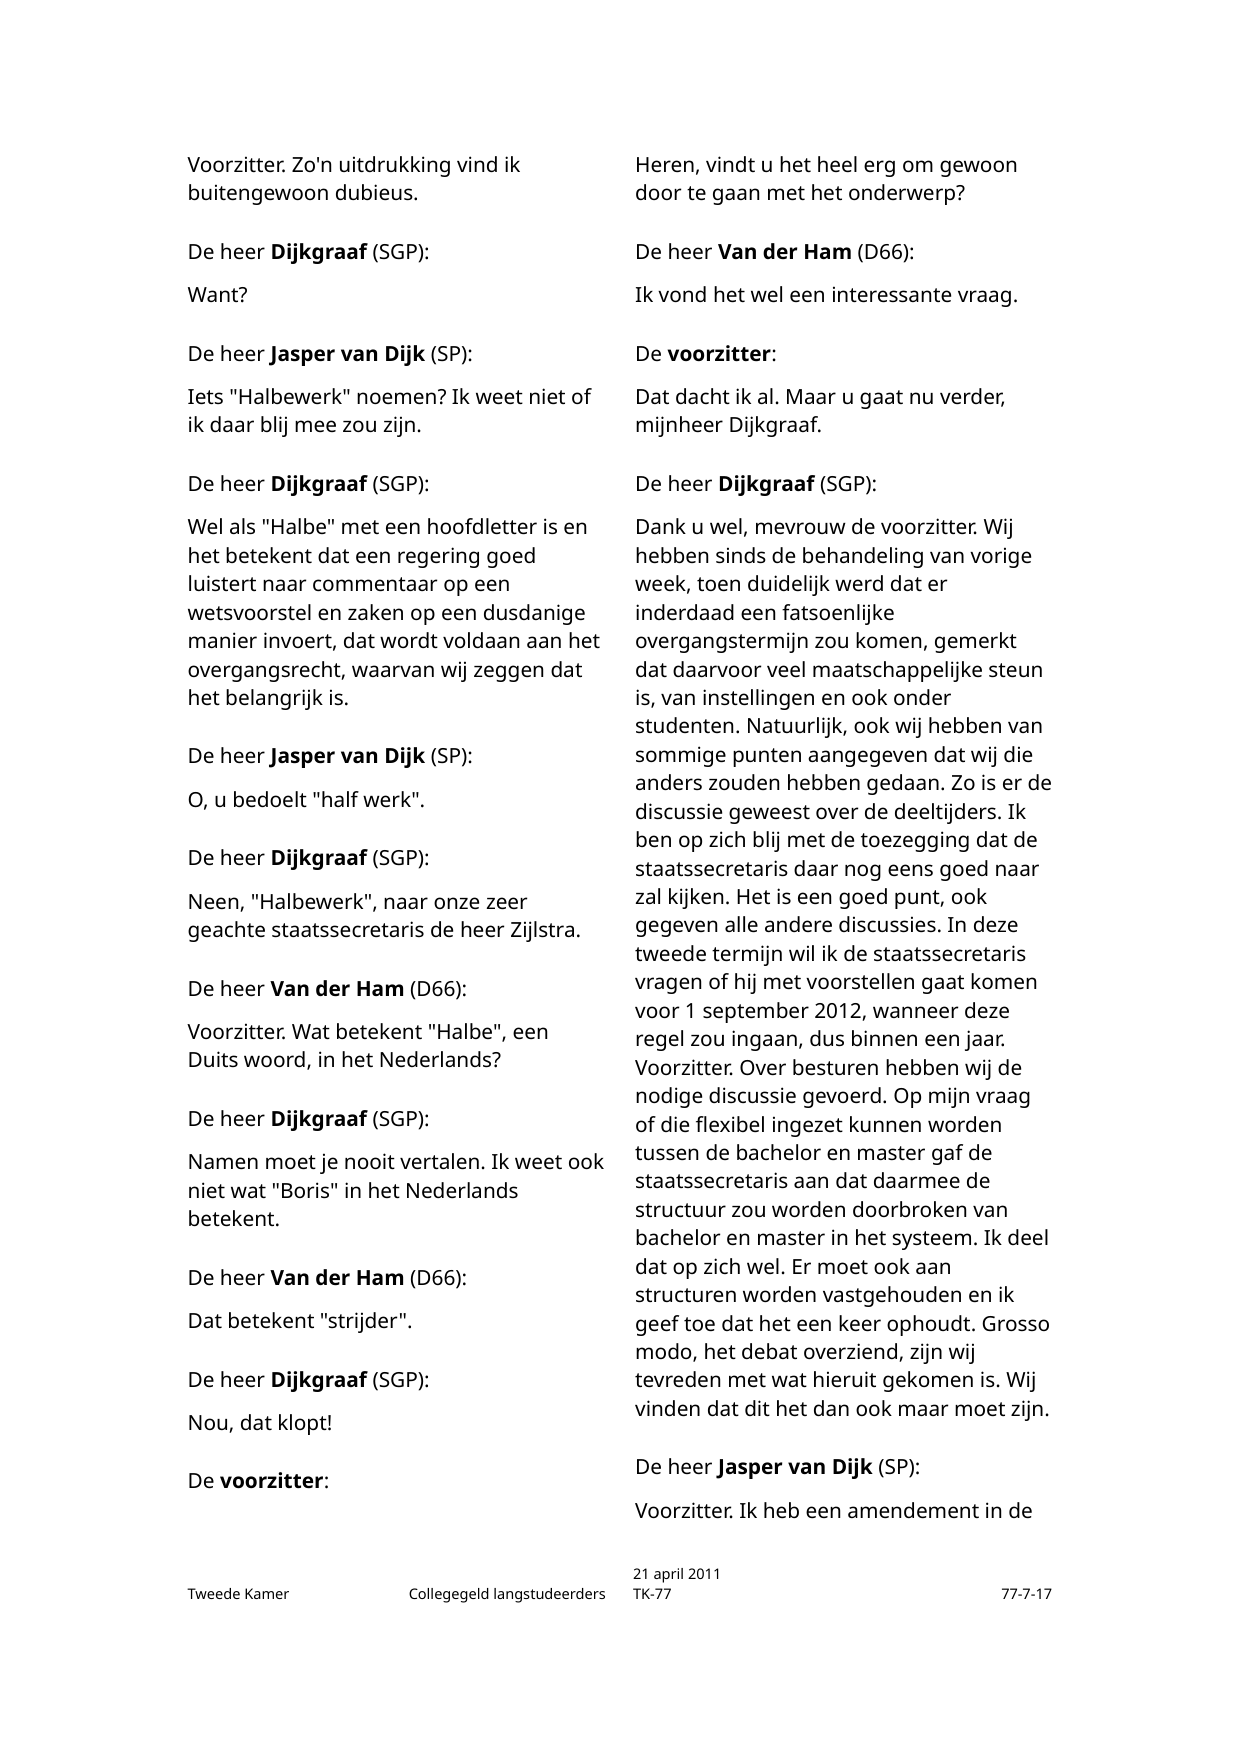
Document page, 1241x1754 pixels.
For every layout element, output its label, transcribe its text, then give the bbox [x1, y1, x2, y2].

text Wel als "Halbe" met een hoofdletter is en het betekent dat een regering goed luistert naar commentaar op een wetsvoorstel en zaken op een dusdanige manier invoert, dat wordt voldaan aan het overgangsrecht, waarvan wij zeggen dat het belangrijk is. [187, 512, 605, 712]
text Namen moet je nooit vertalen. Ik weet ook niet wat "Boris" in het Nederlands betekent. [187, 1147, 605, 1233]
text Nou, dat klopt! [187, 1408, 605, 1437]
text De voorzitter: [635, 339, 1053, 367]
text De heer Dijkgraaf (SGP): [187, 843, 605, 872]
text Heren, vindt u het heel erg om gewoon door te gaan met het onderwerp? [635, 150, 1053, 207]
text De heer Van der Ham (D66): [187, 974, 605, 1002]
text De voorzitter: [187, 1467, 605, 1495]
text Voorzitter. Zo'n uitdrukking vind ik buitengewoon dubieus. [187, 150, 605, 207]
text Voorzitter. Wat betekent "Halbe", een Duits woord, in het Nederlands? [187, 1017, 605, 1074]
text Dat dacht ik al. Maar u gaat nu verder, mijnheer Dijkgraaf. [635, 382, 1053, 439]
text De heer Jasper van Dijk (SP): [187, 742, 605, 770]
text De heer Dijkgraaf (SGP): [635, 469, 1053, 497]
text De heer Jasper van Dijk (SP): [635, 1452, 1053, 1481]
text Want? [187, 280, 605, 309]
text De heer Dijkgraaf (SGP): [187, 1104, 605, 1132]
text O, u bedoelt "half werk". [187, 785, 605, 813]
text De heer Van der Ham (D66): [187, 1263, 605, 1291]
text Voorzitter. Ik heb een amendement in de [635, 1496, 1053, 1524]
text De heer Dijkgraaf (SGP): [187, 237, 605, 265]
text Dank u wel, mevrouw de voorzitter. Wij hebben sinds de behandeling van vorige week, toen duidelijk werd dat er inderdaad een fatsoenlijke overgangstermijn zou komen, gemerkt dat daarvoor veel maatschappelijke steun is, van instellingen en ook onder studenten. Natuurlijk, ook wij hebben van sommige punten aangegeven dat wij die anders zouden hebben gedaan. Zo is er de discussie geweest over de deeltijders. Ik ben op zich blij met de toezegging dat de staatssecretaris daar nog eens goed naar zal kijken. Het is een goed punt, ook gegeven alle andere discussies. In deze tweede termijn wil ik de staatssecretaris vragen of hij met voorstellen gaat komen voor 1 september 2012, wanneer deze regel zou ingaan, dus binnen een jaar. [635, 512, 1053, 1053]
text Ik vond het wel een interessante vraag. [635, 280, 1053, 309]
text Dat betekent "strijder". [187, 1306, 605, 1335]
text De heer Van der Ham (D66): [635, 237, 1053, 265]
text Iets "Halbewerk" noemen? Ik weet niet of ik daar blij mee zou zijn. [187, 382, 605, 439]
text De heer Jasper van Dijk (SP): [187, 339, 605, 367]
text Neen, "Halbewerk", naar onze zeer geachte staatssecretaris de heer Zijlstra. [187, 887, 605, 944]
text De heer Dijkgraaf (SGP): [187, 469, 605, 497]
text De heer Dijkgraaf (SGP): [187, 1365, 605, 1393]
text Voorzitter. Over besturen hebben wij de nodige discussie gevoerd. Op mijn vraag of die flexibel ingezet kunnen worden tussen de bachelor en master gaf de staatssecretaris aan dat daarmee de structuur zou worden doorbroken van bachelor en master in het systeem. Ik deel dat op zich wel. Er moet ook aan structuren worden vastgehouden en ik geef toe dat het een keer ophoudt. Grosso modo, het debat overziend, zijn wij tevreden met wat hieruit gekomen is. Wij vinden dat dit het dan ook maar moet zijn. [635, 1053, 1053, 1422]
